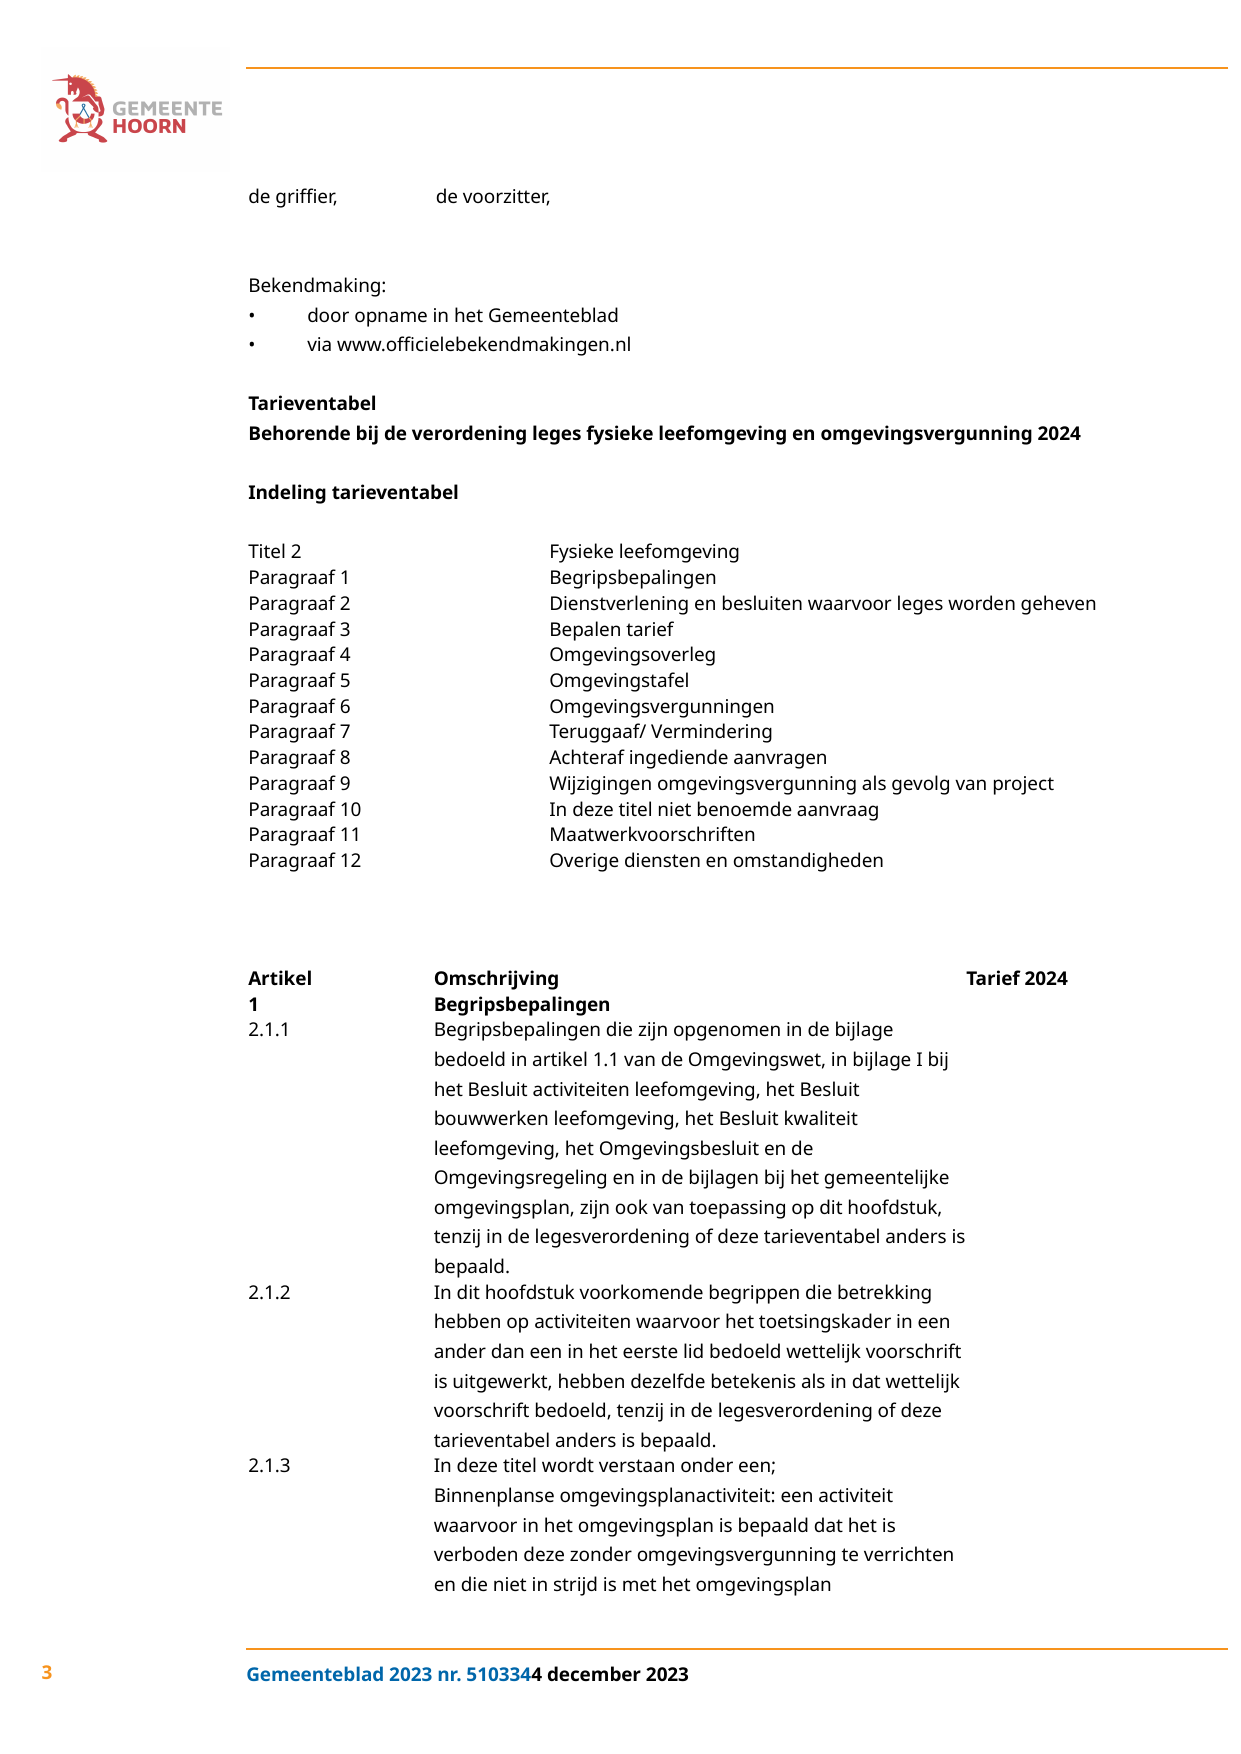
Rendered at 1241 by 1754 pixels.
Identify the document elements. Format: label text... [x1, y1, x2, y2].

table_cell Paragraaf 3 [248, 616, 549, 642]
table_cell 2.1.2 [248, 1279, 433, 1453]
table_cell Paragraaf 2 [248, 590, 549, 616]
table_header Omschrijving [434, 965, 966, 991]
table_cell Paragraaf 1 [248, 564, 549, 590]
table_cell Maatwerkvoorschriften [549, 822, 1152, 847]
table_cell Dienstverlening en besluiten waarvoor leges worden geheven [549, 590, 1152, 616]
table_header Titel 2 [248, 539, 549, 564]
table_cell In deze titel niet benoemde aanvraag [549, 796, 1152, 822]
table_cell Overige diensten en omstandigheden [549, 848, 1152, 873]
table_cell [966, 1017, 1152, 1279]
table_cell In dit hoofdstuk voorkomende begrippen die betrekking hebben op activiteiten waarvoor het toetsingskader in een ander dan een in het eerste lid bedoeld wettelijk voorschrift is uitgewerkt, hebben dezelfde betekenis als in dat wettelijk voorschrift bedoeld, tenzij in de legesverordening of deze tarieventabel anders is bepaald. [434, 1279, 966, 1453]
table_cell Paragraaf 6 [248, 693, 549, 719]
table_header Tarief 2024 [966, 965, 1152, 991]
table_header Fysieke leefomgeving [549, 539, 1152, 564]
list via www.officielebekendmakingen.nl [248, 331, 1152, 357]
text Bekendmaking: [248, 272, 1152, 298]
table_cell Paragraaf 12 [248, 848, 549, 873]
table_cell In deze titel wordt verstaan onder een; Binnenplanse omgevingsplanactiviteit: een activiteit waarvoor in het omgevingsplan is bepaald dat het is verboden deze zonder omgevingsvergunning te verrichten en die niet in strijd is met het omgevingsplan [434, 1453, 966, 1597]
table_cell Paragraaf 10 [248, 796, 549, 822]
table_cell 2.1.1 [248, 1017, 433, 1279]
table_cell Omgevingstafel [549, 667, 1152, 693]
table_cell Bepalen tarief [549, 616, 1152, 642]
text Indeling tarieventabel [248, 479, 1152, 505]
table_cell 1 [248, 991, 433, 1017]
table_cell Paragraaf 9 [248, 770, 549, 796]
table_cell Paragraaf 11 [248, 822, 549, 847]
text Behorende bij de verordening leges fysieke leefomgeving en omgevingsvergunning 2024 [248, 420, 1152, 446]
table_cell Begripsbepalingen [434, 991, 966, 1017]
table_cell Teruggaaf/ Vermindering [549, 719, 1152, 744]
table_cell Omgevingsvergunningen [549, 693, 1152, 719]
table_cell Achteraf ingediende aanvragen [549, 745, 1152, 770]
table_cell Paragraaf 5 [248, 667, 549, 693]
table_cell Begripsbepalingen die zijn opgenomen in de bijlage bedoeld in artikel 1.1 van de Omgevingswet, in bijlage I bij het Besluit activiteiten leefomgeving, het Besluit bouwwerken leefomgeving, het Besluit kwaliteit leefomgeving, het Omgevingsbesluit en de Omgevingsregeling en in de bijlagen bij het gemeentelijke omgevingsplan, zijn ook van toepassing op dit hoofdstuk, tenzij in de legesverordening of deze tarieventabel anders is bepaald. [434, 1017, 966, 1279]
table_cell Paragraaf 7 [248, 719, 549, 744]
table_cell [966, 1279, 1152, 1453]
table_cell [966, 1453, 1152, 1597]
table_cell Omgevingsoverleg [549, 642, 1152, 667]
text Tarieventabel [248, 391, 1152, 416]
table_cell 2.1.3 [248, 1453, 433, 1597]
table_cell Begripsbepalingen [549, 564, 1152, 590]
table_header Artikel [248, 965, 433, 991]
list door opname in het Gemeenteblad [248, 302, 1152, 328]
table_cell Paragraaf 8 [248, 745, 549, 770]
table_cell [966, 991, 1152, 1017]
text de griffier, de voorzitter, [248, 183, 1152, 209]
picture [41, 47, 231, 172]
table_cell Paragraaf 4 [248, 642, 549, 667]
table_cell Wijzigingen omgevingsvergunning als gevolg van project [549, 770, 1152, 796]
